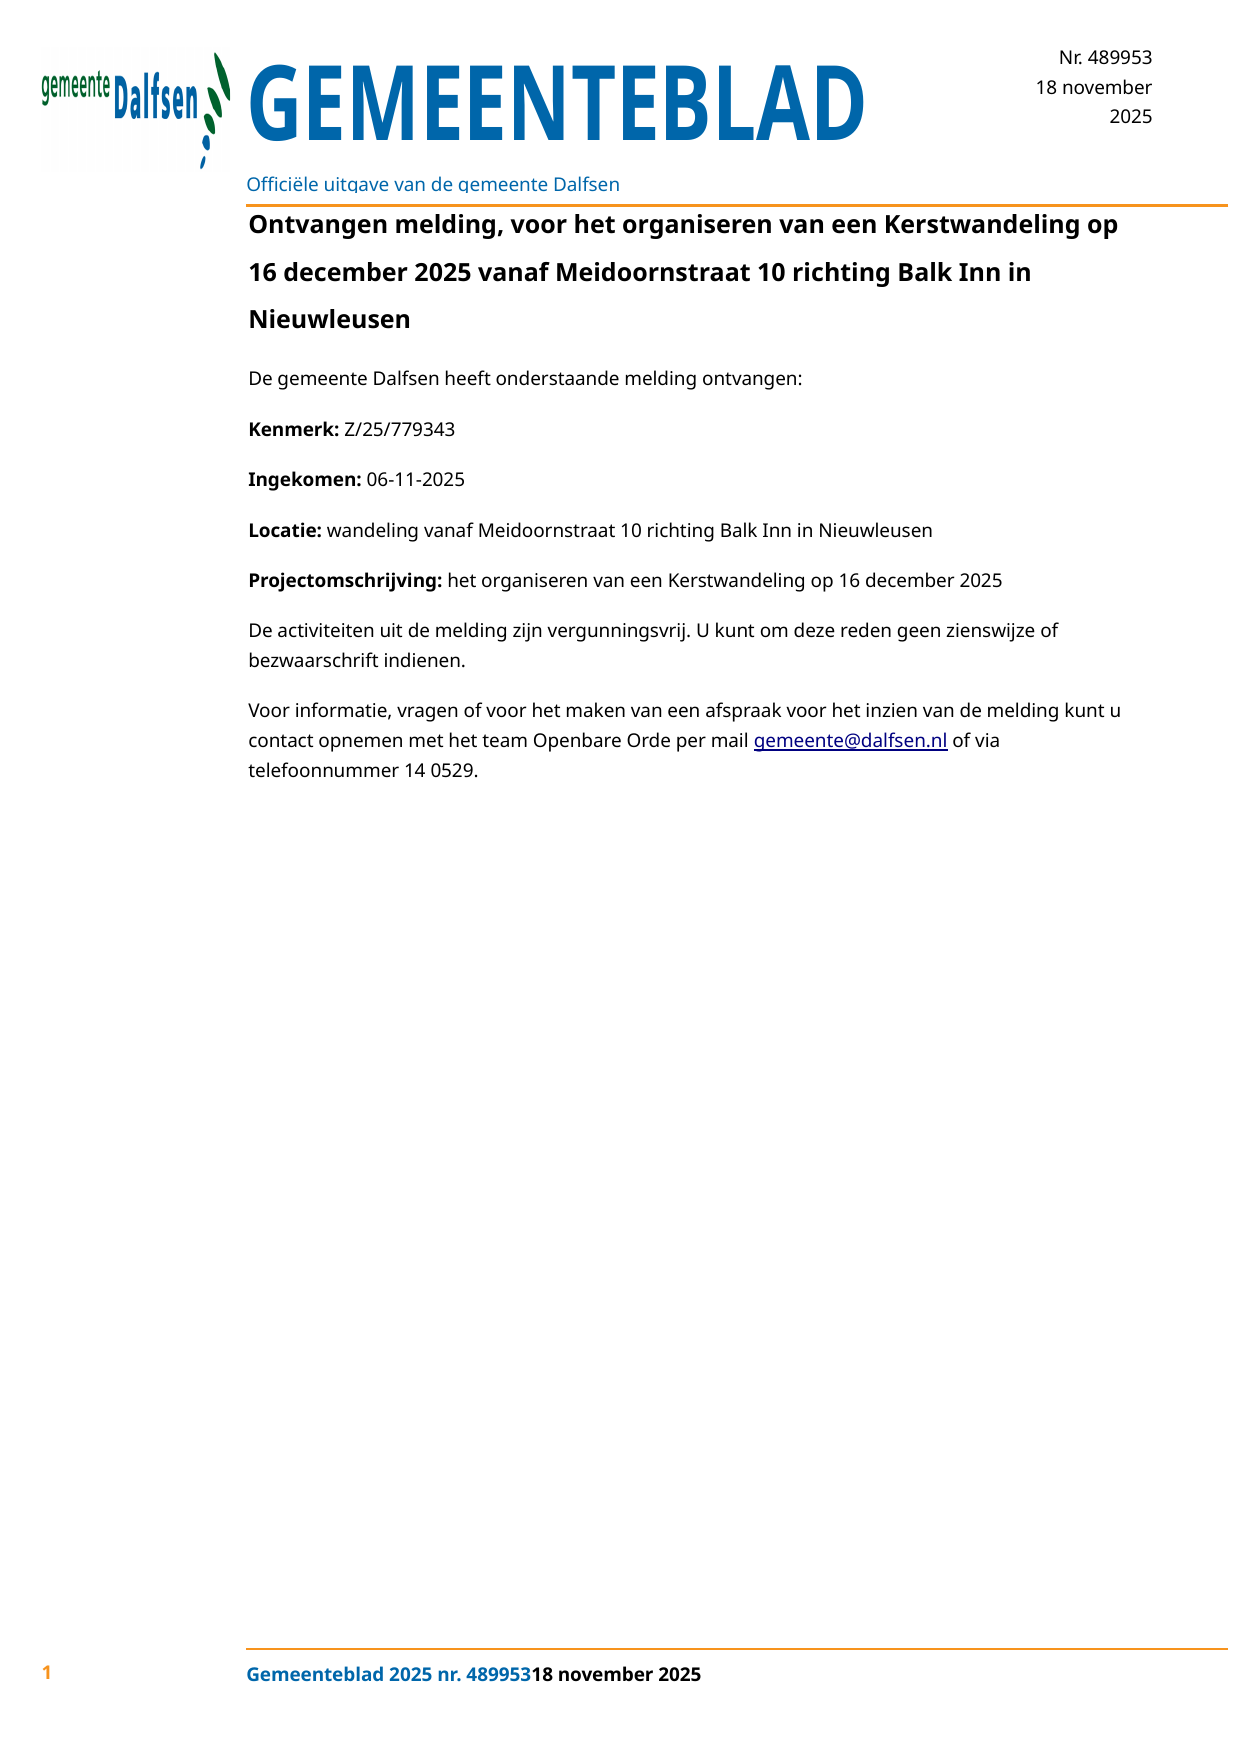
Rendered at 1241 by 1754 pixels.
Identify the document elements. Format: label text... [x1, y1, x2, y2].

text Locatie: wandeling vanaf Meidoornstraat 10 richting Balk Inn in Nieuwleusen [248, 517, 1152, 542]
text De gemeente Dalfsen heeft onderstaande melding ontvangen: [248, 366, 1152, 391]
text Ingekomen: 06-11-2025 [248, 466, 1152, 492]
text Ontvangen melding, voor het organiseren van een Kerstwandeling op 16 december 2025 vanaf Meidoornstraat 10 richting Balk Inn in Nieuwleusen [248, 207, 1152, 336]
text Voor informatie, vragen of voor het maken van een afspraak voor het inzien van de melding kunt u contact opnemen met het team Openbare Orde per mail gemeente@dalfsen.nl of via telefoonnummer 14 0529. [248, 698, 1152, 782]
text De activiteiten uit de melding zijn vergunningsvrij. U kunt om deze reden geen zienswijze of bezwaarschrift indienen. [248, 618, 1152, 673]
text Kenmerk: Z/25/779343 [248, 416, 1152, 442]
text Projectomschrijving: het organiseren van een Kerstwandeling op 16 december 2025 [248, 567, 1152, 593]
picture [41, 47, 231, 172]
